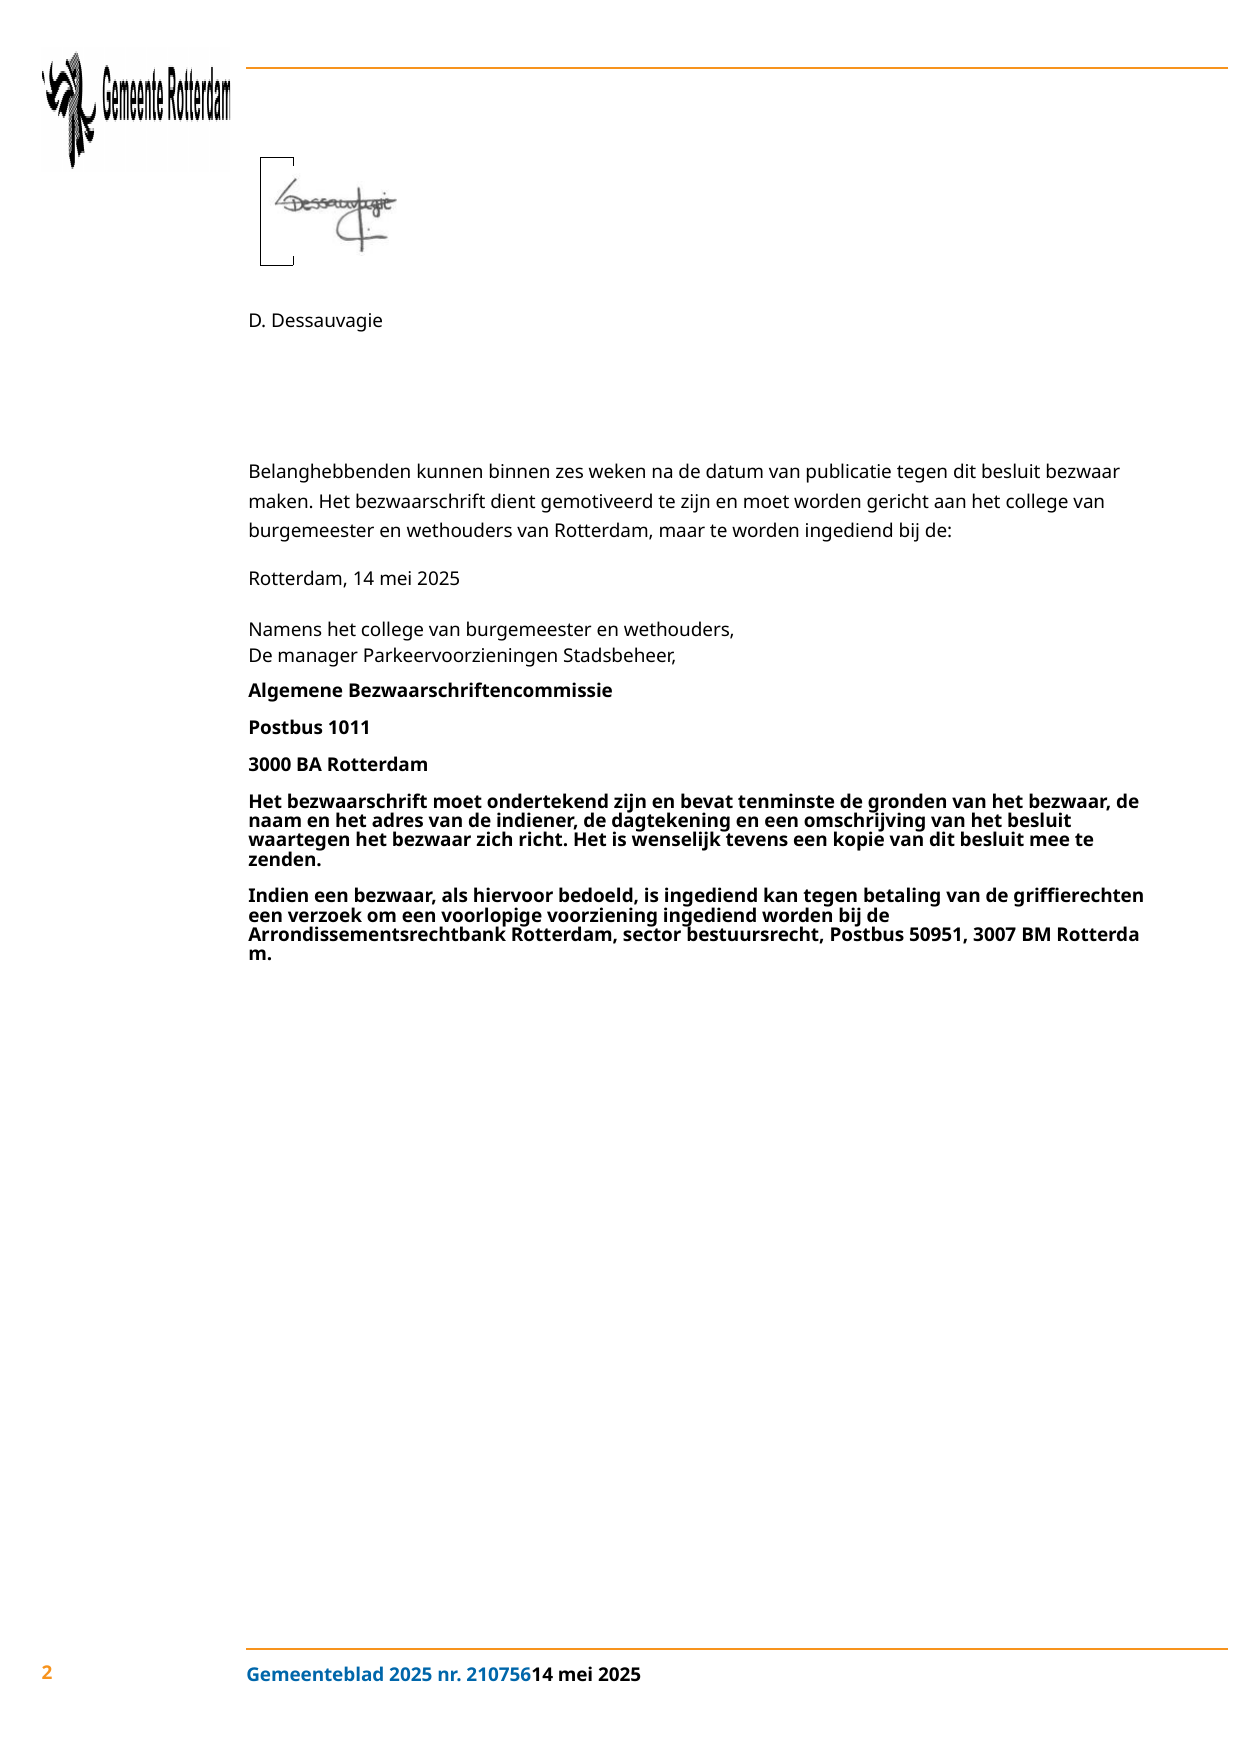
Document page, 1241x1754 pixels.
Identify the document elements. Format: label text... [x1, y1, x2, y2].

text Het bezwaarschrift moet ondertekend zijn en bevat tenminste de gronden van het bezwaar, de naam en het adres van de indiener, de dagtekening en een omschrijving van het besluit waartegen het bezwaar zich richt. Het is wenselijk tevens een kopie van dit besluit mee te zenden. [248, 793, 1152, 870]
picture [41, 47, 231, 172]
text Algemene Bezwaarschriftencommissie [248, 682, 1152, 701]
text Namens het college van burgemeester en wethouders, [248, 617, 1152, 642]
text 3000 BA Rotterdam [248, 756, 1152, 775]
text Postbus 1011 [248, 719, 1152, 738]
picture [268, 166, 409, 256]
text Indien een bezwaar, als hiervoor bedoeld, is ingediend kan tegen betaling van de griffierechten een verzoek om een voorlopige voorziening ingediend worden bij de Arrondissementsrechtbank Rotterdam, sector bestuursrecht, Postbus 50951, 3007 BM Rotterda m. [248, 887, 1152, 964]
text D. Dessauvagie [248, 307, 1152, 333]
text Belanghebbenden kunnen binnen zes weken na de datum van publicatie tegen dit besluit bezwaar maken. Het bezwaarschrift dient gemotiveerd te zijn en moet worden gericht aan het college van burgemeester en wethouders van Rotterdam, maar te worden ingediend bij de: [248, 458, 1152, 543]
text De manager Parkeervoorzieningen Stadsbeheer, [248, 642, 1152, 668]
text Rotterdam, 14 mei 2025 [248, 565, 1152, 591]
